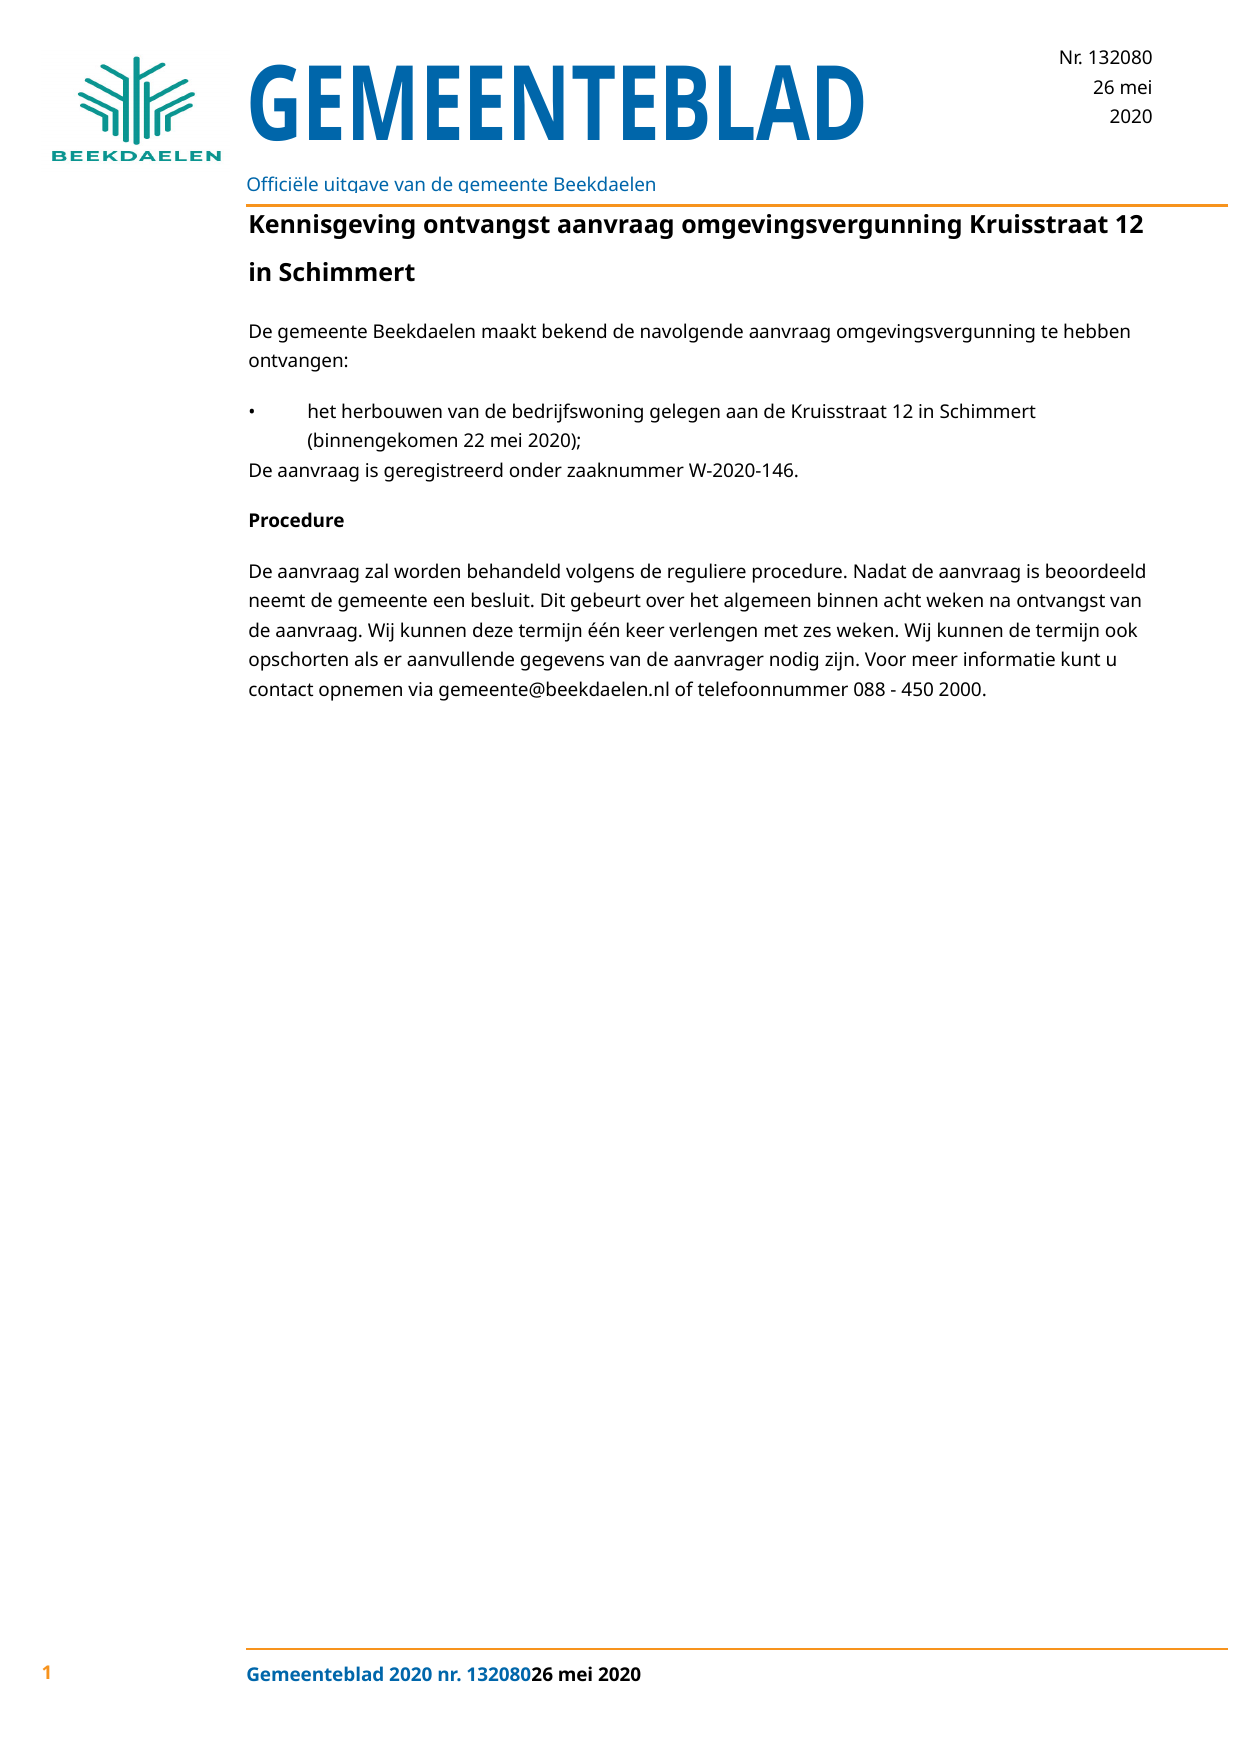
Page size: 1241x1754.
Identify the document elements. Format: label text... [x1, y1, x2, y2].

list het herbouwen van de bedrijfswoning gelegen aan de Kruisstraat 12 in Schimmert (binnengekomen 22 mei 2020); [248, 398, 1152, 453]
text Procedure [248, 507, 1152, 533]
text Kennisgeving ontvangst aanvraag omgevingsvergunning Kruisstraat 12 in Schimmert [248, 207, 1152, 288]
text De gemeente Beekdaelen maakt bekend de navolgende aanvraag omgevingsvergunning te hebben ontvangen: [248, 318, 1152, 373]
picture [41, 47, 231, 172]
text De aanvraag is geregistreerd onder zaaknummer W-2020-146. [248, 457, 1152, 483]
text De aanvraag zal worden behandeld volgens de reguliere procedure. Nadat de aanvraag is beoordeeld neemt de gemeente een besluit. Dit gebeurt over het algemeen binnen acht weken na ontvangst van de aanvraag. Wij kunnen deze termijn één keer verlengen met zes weken. Wij kunnen de termijn ook opschorten als er aanvullende gegevens van de aanvrager nodig zijn. Voor meer informatie kunt u contact opnemen via gemeente@beekdaelen.nl of telefoonnummer 088 - 450 2000. [248, 558, 1152, 702]
